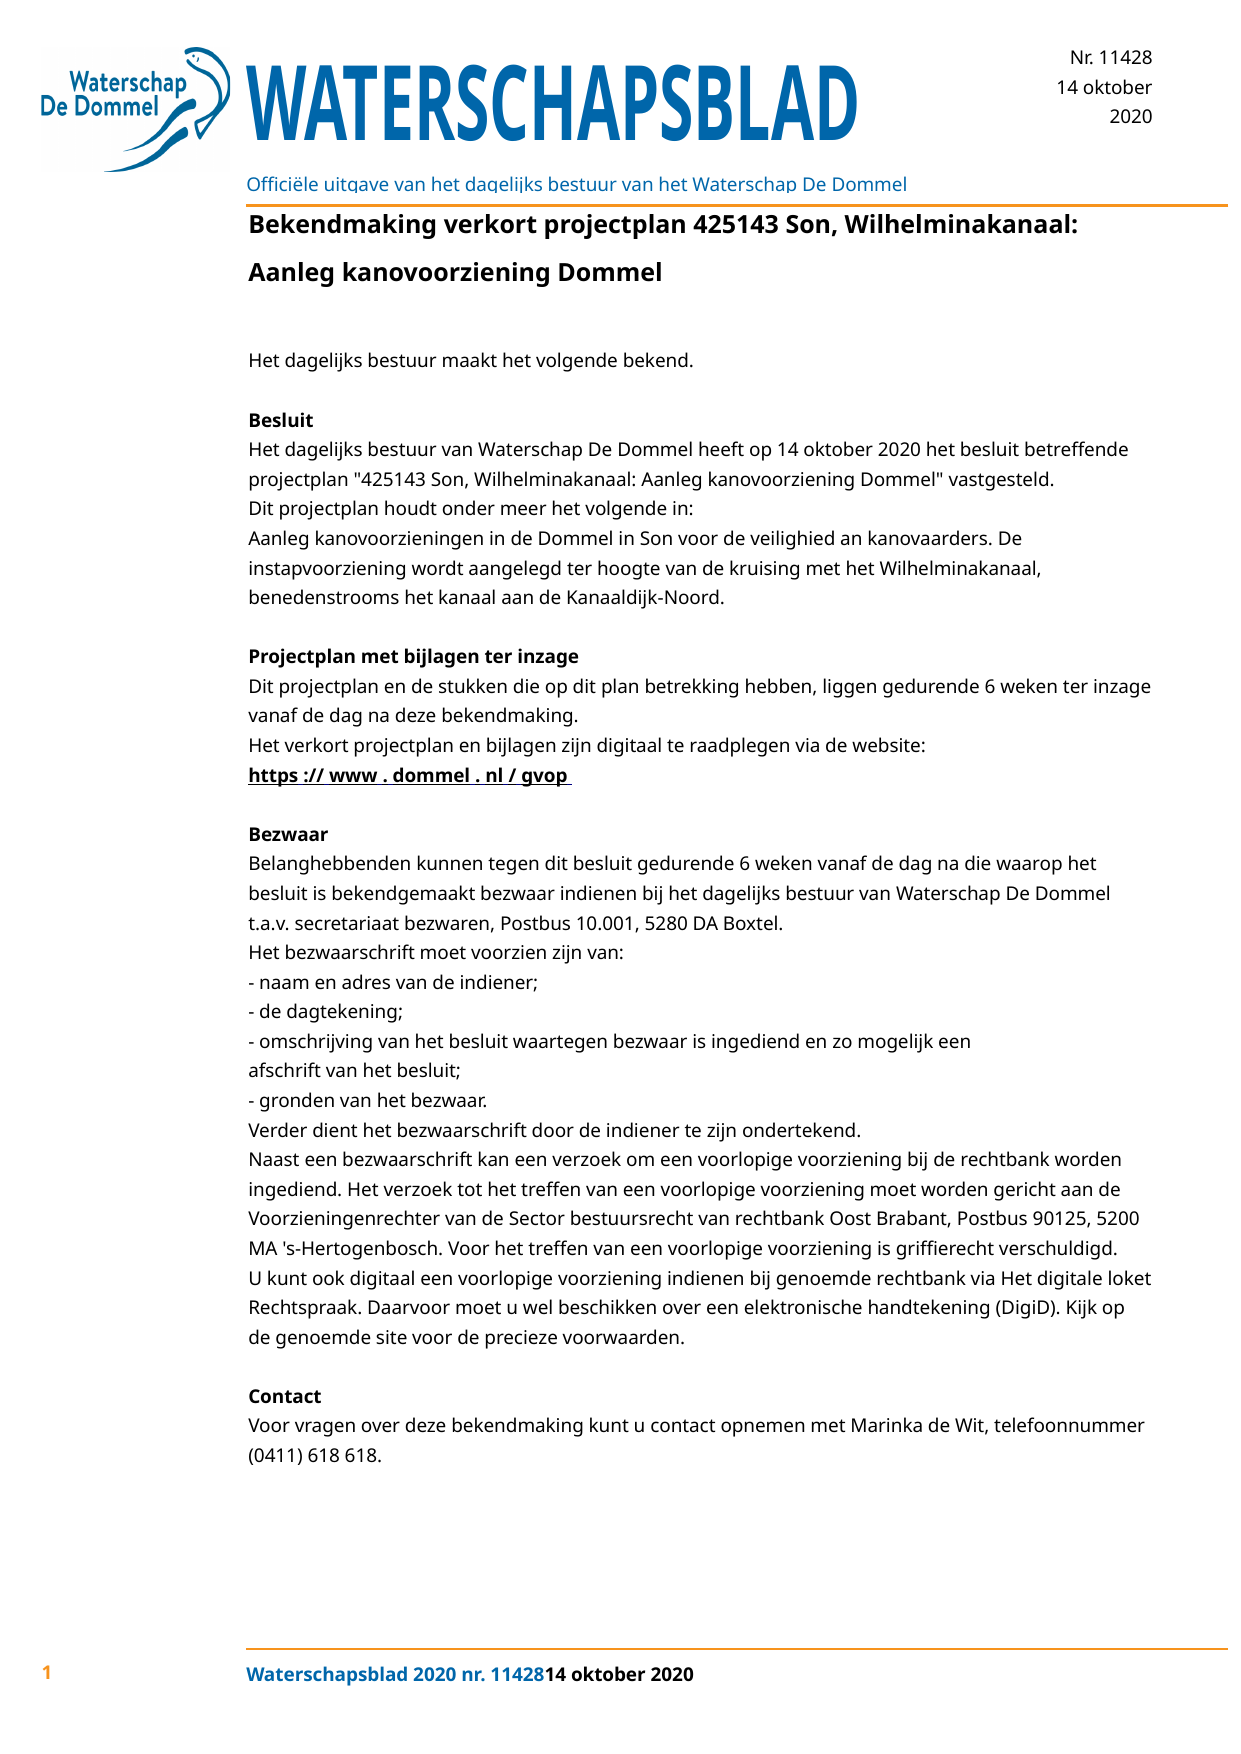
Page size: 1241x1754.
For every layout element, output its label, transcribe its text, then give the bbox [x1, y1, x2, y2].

picture [204, 47, 231, 76]
picture [41, 47, 231, 172]
table_header Het dagelijks bestuur maakt het volgende bekend. Besluit Het dagelijks bestuur van Waterschap De Dommel heeft op 14 oktober 2020 het besluit betreffende projectplan "425143 Son, Wilhelminakanaal: Aanleg kanovoorziening Dommel" vastgesteld. Dit projectplan houdt onder meer het volgende in: Aanleg kanovoorzieningen in de Dommel in Son voor de veilighied an kanovaarders. De instapvoorziening wordt aangelegd ter hoogte van de kruising met het Wilhelminakanaal, benedenstrooms het kanaal aan de Kanaaldijk‑Noord. Projectplan met bijlagen ter inzage Dit projectplan en de stukken die op dit plan betrekking hebben, liggen gedurende 6 weken ter inzage vanaf de dag na deze bekendmaking. Het verkort projectplan en bijlagen zijn digitaal te raadplegen via de website: https :// www . dommel . nl / gvop Bezwaar Belanghebbenden kunnen tegen dit besluit gedurende 6 weken vanaf de dag na die waarop het besluit is bekendgemaakt bezwaar indienen bij het dagelijks bestuur van Waterschap De Dommel t.a.v. secretariaat bezwaren, Postbus 10.001, 5280 DA Boxtel. Het bezwaarschrift moet voorzien zijn van: ‑ naam en adres van de indiener; ‑ de dagtekening; ‑ omschrijving van het besluit waartegen bezwaar is ingediend en zo mogelijk een afschrift van het besluit; ‑ gronden van het bezwaar. Verder dient het bezwaarschrift door de indiener te zijn ondertekend. Naast een bezwaarschrift kan een verzoek om een voorlopige voorziening bij de rechtbank worden ingediend. Het verzoek tot het treffen van een voorlopige voorziening moet worden gericht aan de Voorzieningenrechter van de Sector bestuursrecht van rechtbank Oost Brabant, Postbus 90125, 5200 MA 's‑Hertogenbosch. Voor het treffen van een voorlopige voorziening is griffierecht verschuldigd. U kunt ook digitaal een voorlopige voorziening indienen bij genoemde rechtbank via Het digitale loket Rechtspraak. Daarvoor moet u wel beschikken over een elektronische handtekening (DigiD). Kijk op de genoemde site voor de precieze voorwaarden. Contact Voor vragen over deze bekendmaking kunt u contact opnemen met Marinka de Wit, telefoonnummer (0411) 618 618. [248, 348, 1152, 1468]
picture [45, 99, 51, 111]
picture [198, 118, 210, 131]
text Bekendmaking verkort projectplan 425143 Son, Wilhelminakanaal: Aanleg kanovoorziening Dommel [248, 207, 1152, 288]
